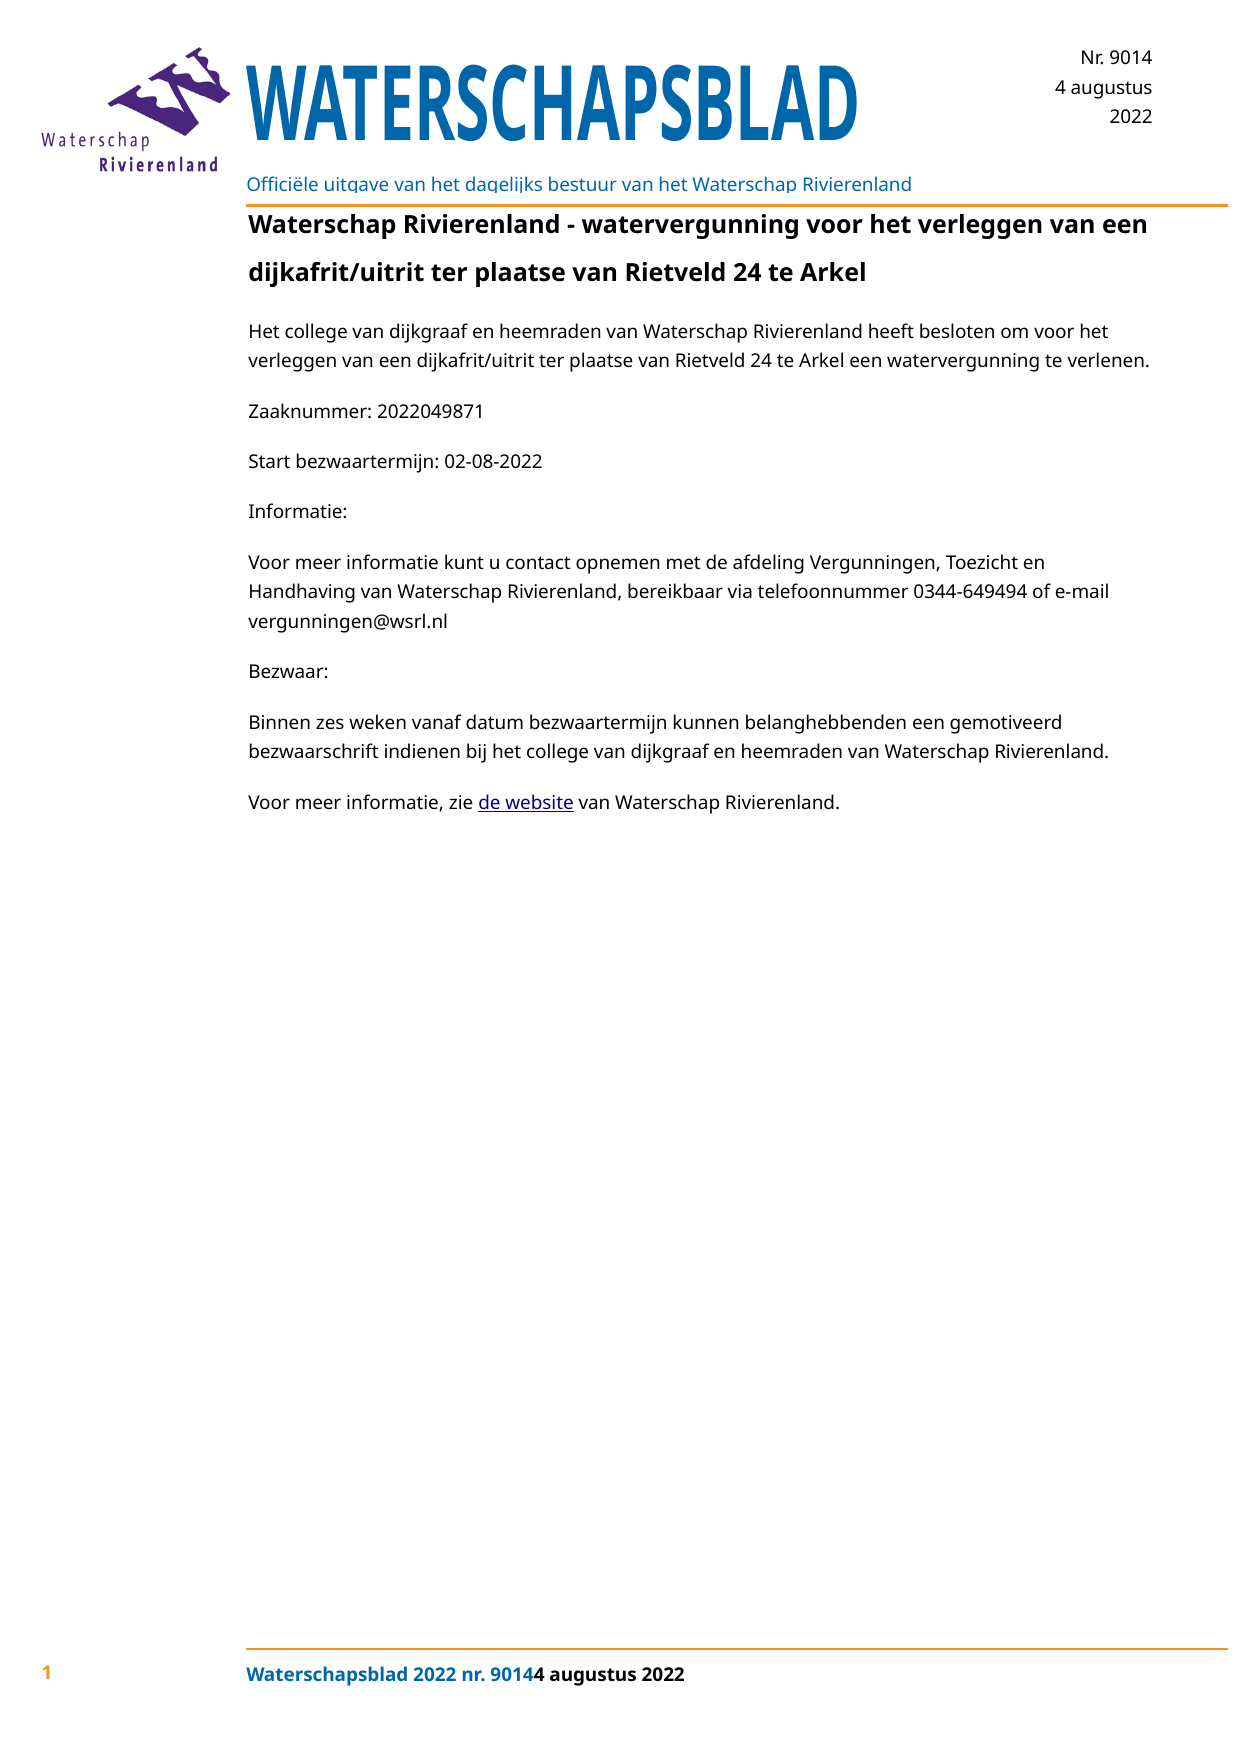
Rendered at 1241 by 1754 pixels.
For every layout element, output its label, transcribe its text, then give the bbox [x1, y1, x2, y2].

text Start bezwaartermijn: 02-08-2022 [248, 448, 1152, 474]
text Het college van dijkgraaf en heemraden van Waterschap Rivierenland heeft besloten om voor het verleggen van een dijkafrit/uitrit ter plaatse van Rietveld 24 te Arkel een watervergunning te verlenen. [248, 318, 1152, 373]
text Informatie: [248, 499, 1152, 524]
text Zaaknummer: 2022049871 [248, 398, 1152, 424]
text Voor meer informatie, zie de website van Waterschap Rivierenland. [248, 789, 1152, 815]
text Waterschap Rivierenland - watervergunning voor het verleggen van een dijkafrit/uitrit ter plaatse van Rietveld 24 te Arkel [248, 207, 1152, 288]
picture [41, 47, 231, 172]
text Binnen zes weken vanaf datum bezwaartermijn kunnen belanghebbenden een gemotiveerd bezwaarschrift indienen bij het college van dijkgraaf en heemraden van Waterschap Rivierenland. [248, 709, 1152, 764]
text Voor meer informatie kunt u contact opnemen met de afdeling Vergunningen, Toezicht en Handhaving van Waterschap Rivierenland, bereikbaar via telefoonnummer 0344-649494 of e-mail vergunningen@wsrl.nl [248, 549, 1152, 634]
text Bezwaar: [248, 659, 1152, 684]
